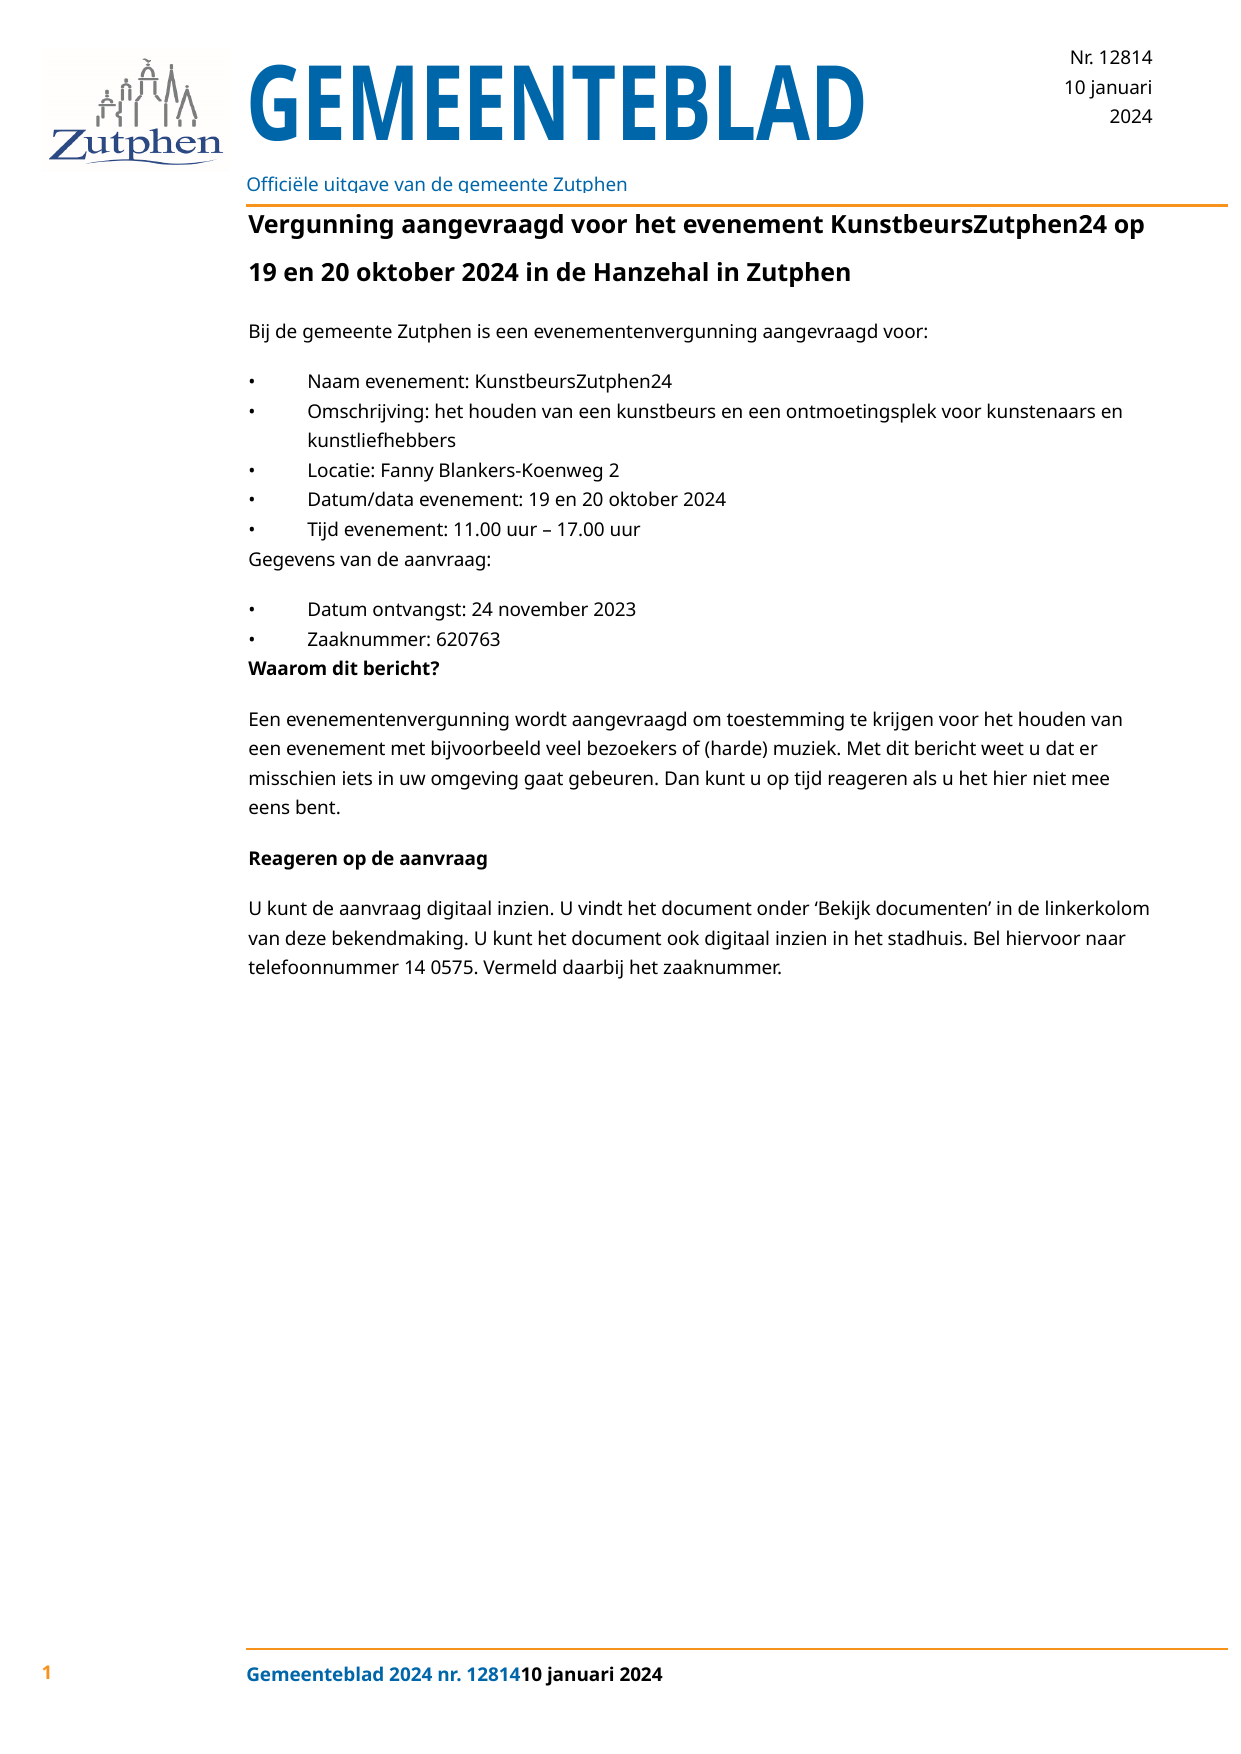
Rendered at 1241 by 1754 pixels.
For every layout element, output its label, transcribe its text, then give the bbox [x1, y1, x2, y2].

text U kunt de aanvraag digitaal inzien. U vindt het document onder ‘Bekijk documenten’ in de linkerkolom van deze bekendmaking. U kunt het document ook digitaal inzien in het stadhuis. Bel hiervoor naar telefoonnummer 14 0575. Vermeld daarbij het zaaknummer. [248, 895, 1152, 980]
list Datum/data evenement: 19 en 20 oktober 2024 [248, 487, 1152, 512]
text Waarom dit bericht? [248, 655, 1152, 681]
list Naam evenement: KunstbeursZutphen24 [248, 368, 1152, 394]
list Datum ontvangst: 24 november 2023 [248, 596, 1152, 622]
text Een evenementenvergunning wordt aangevraagd om toestemming te krijgen voor het houden van een evenement met bijvoorbeeld veel bezoekers of (harde) muziek. Met dit bericht weet u dat er misschien iets in uw omgeving gaat gebeuren. Dan kunt u op tijd reageren als u het hier niet mee eens bent. [248, 706, 1152, 820]
text Reageren op de aanvraag [248, 845, 1152, 871]
list Zaaknummer: 620763 [248, 626, 1152, 652]
text Bij de gemeente Zutphen is een evenementenvergunning aangevraagd voor: [248, 318, 1152, 344]
picture [41, 47, 231, 172]
list Locatie: Fanny Blankers-Koenweg 2 [248, 457, 1152, 483]
text Gegevens van de aanvraag: [248, 546, 1152, 572]
text Vergunning aangevraagd voor het evenement KunstbeursZutphen24 op 19 en 20 oktober 2024 in de Hanzehal in Zutphen [248, 207, 1152, 288]
list Tijd evenement: 11.00 uur – 17.00 uur [248, 516, 1152, 542]
list Omschrijving: het houden van een kunstbeurs en een ontmoetingsplek voor kunstenaars en kunstliefhebbers [248, 398, 1152, 453]
